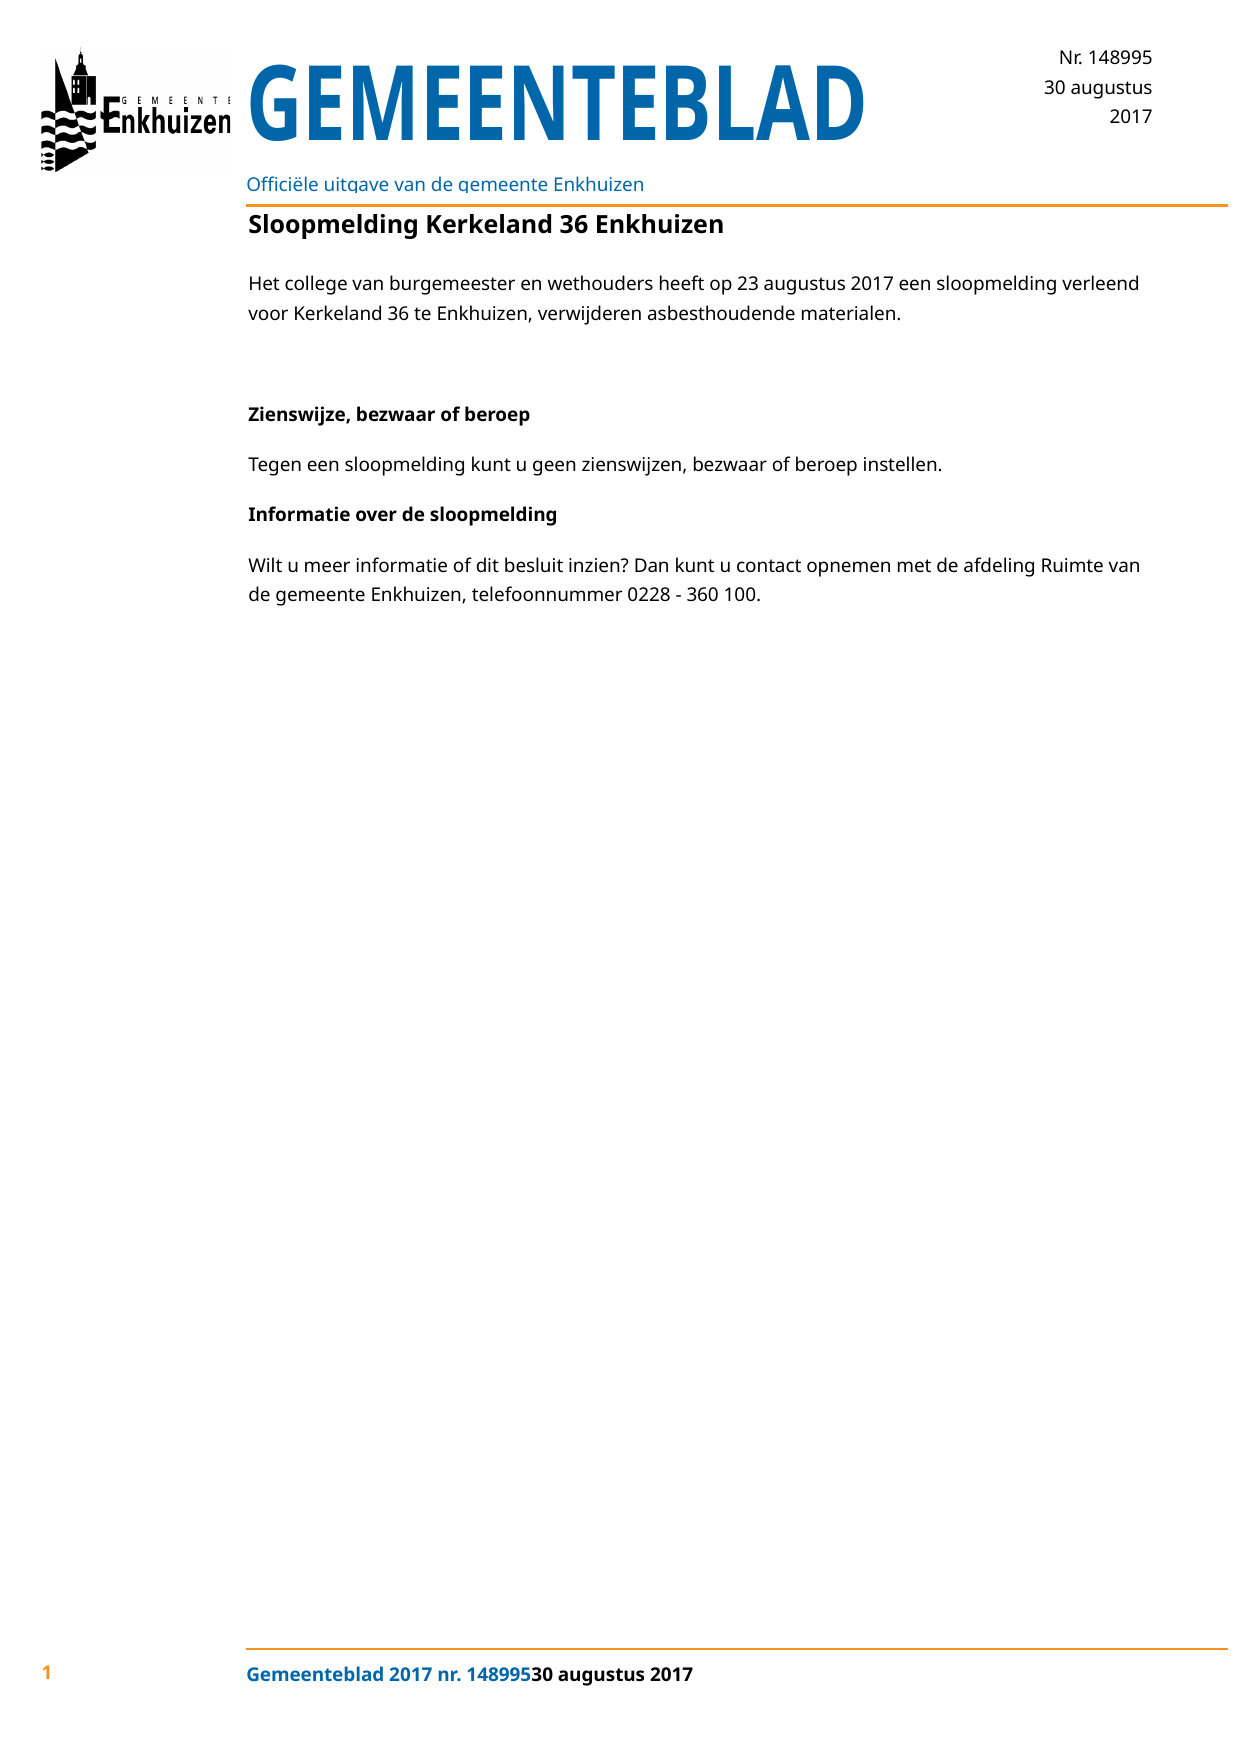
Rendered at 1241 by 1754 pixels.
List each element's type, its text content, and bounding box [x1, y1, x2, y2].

text Het college van burgemeester en wethouders heeft op 23 augustus 2017 een sloopmelding verleend voor Kerkeland 36 te Enkhuizen, verwijderen asbesthoudende materialen. [248, 270, 1152, 326]
text Sloopmelding Kerkeland 36 Enkhuizen [248, 207, 1152, 241]
text Informatie over de sloopmelding [248, 502, 1152, 527]
text Zienswijze, bezwaar of beroep [248, 401, 1152, 426]
picture [41, 47, 231, 172]
text Wilt u meer informatie of dit besluit inzien? Dan kunt u contact opnemen met de afdeling Ruimte van de gemeente Enkhuizen, telefoonnummer 0228 - 360 100. [248, 552, 1152, 607]
text Tegen een sloopmelding kunt u geen zienswijzen, bezwaar of beroep instellen. [248, 451, 1152, 477]
